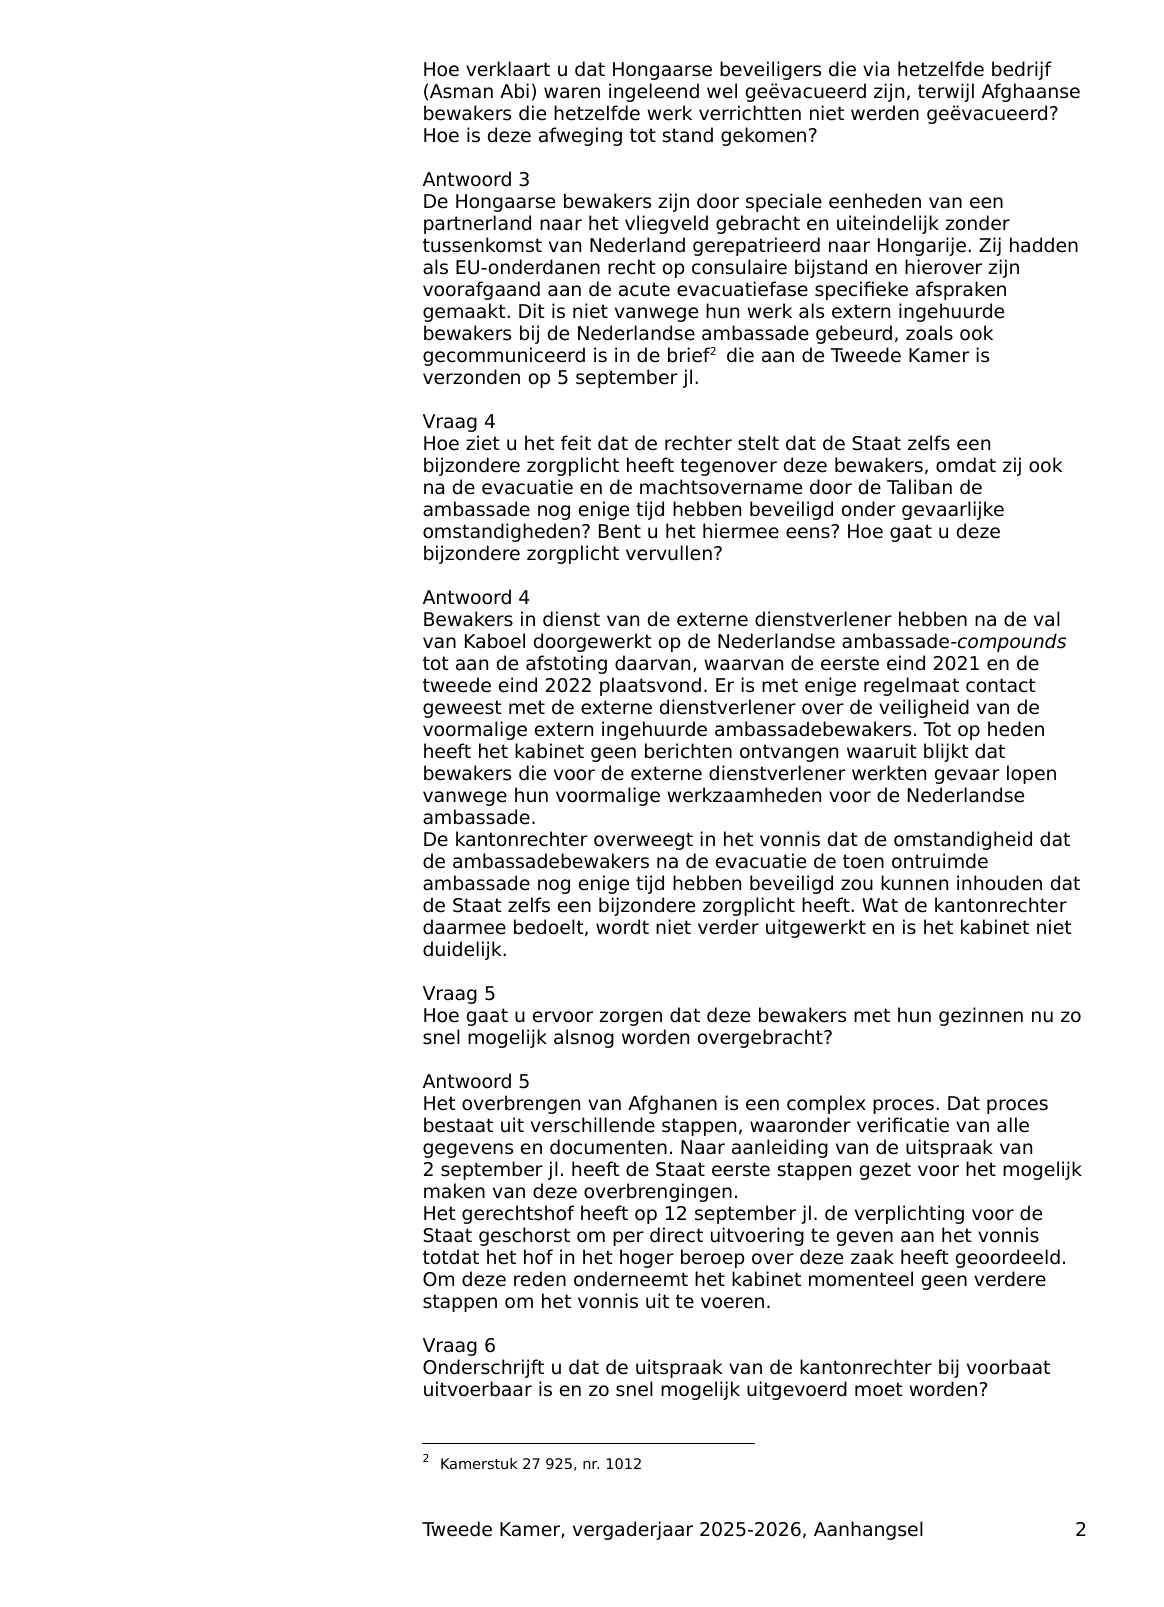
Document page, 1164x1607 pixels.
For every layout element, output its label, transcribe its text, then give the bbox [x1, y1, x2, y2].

text Hoe ziet u het feit dat de rechter stelt dat de Staat zelfs een bijzondere zorgplicht heeft tegenover deze bewakers, omdat zij ook na de evacuatie en de machtsovername door de Taliban de ambassade nog enige tijd hebben beveiligd onder gevaarlijke omstandigheden? Bent u het hiermee eens? Hoe gaat u deze bijzondere zorgplicht vervullen? [422, 433, 1087, 565]
text Antwoord 4 [422, 587, 1087, 609]
text Antwoord 3 [422, 169, 1087, 191]
text Onderschrijft u dat de uitspraak van de kantonrechter bij voorbaat uitvoerbaar is en zo snel mogelijk uitgevoerd moet worden? [422, 1357, 1087, 1401]
text Hoe verklaart u dat Hongaarse beveiligers die via hetzelfde bedrijf (Asman Abi) waren ingeleend wel geëvacueerd zijn, terwijl Afghaanse bewakers die hetzelfde werk verrichtten niet werden geëvacueerd? Hoe is deze afweging tot stand gekomen? [422, 59, 1087, 147]
text Antwoord 5 [422, 1071, 1087, 1093]
text Kamerstuk 27 925, nr. 1012 [422, 1452, 1087, 1474]
text Het overbrengen van Afghanen is een complex proces. Dat proces bestaat uit verschillende stappen, waaronder verificatie van alle gegevens en documenten. Naar aanleiding van de uitspraak van 2 september jl. heeft de Staat eerste stappen gezet voor het mogelijk maken van deze overbrengingen. [422, 1093, 1087, 1203]
text De Hongaarse bewakers zijn door speciale eenheden van een partnerland naar het vliegveld gebracht en uiteindelijk zonder tussenkomst van Nederland gerepatrieerd naar Hongarije. Zij hadden als EU-onderdanen recht op consulaire bijstand en hierover zijn voorafgaand aan de acute evacuatiefase specifieke afspraken gemaakt. Dit is niet vanwege hun werk als extern ingehuurde bewakers bij de Nederlandse ambassade gebeurd, zoals ook gecommuniceerd is in de brief die aan de Tweede Kamer is verzonden op 5 september jl. [422, 191, 1087, 389]
text Het gerechtshof heeft op 12 september jl. de verplichting voor de Staat geschorst om per direct uitvoering te geven aan het vonnis totdat het hof in het hoger beroep over deze zaak heeft geoordeeld. Om deze reden onderneemt het kabinet momenteel geen verdere stappen om het vonnis uit te voeren. [422, 1203, 1087, 1313]
text Vraag 4 [422, 411, 1087, 433]
text De kantonrechter overweegt in het vonnis dat de omstandigheid dat de ambassadebewakers na de evacuatie de toen ontruimde ambassade nog enige tijd hebben beveiligd zou kunnen inhouden dat de Staat zelfs een bijzondere zorgplicht heeft. Wat de kantonrechter daarmee bedoelt, wordt niet verder uitgewerkt en is het kabinet niet duidelijk. [422, 829, 1087, 961]
text Hoe gaat u ervoor zorgen dat deze bewakers met hun gezinnen nu zo snel mogelijk alsnog worden overgebracht? [422, 1005, 1087, 1049]
text Vraag 5 [422, 983, 1087, 1005]
text Vraag 6 [422, 1335, 1087, 1357]
text Bewakers in dienst van de externe dienstverlener hebben na de val van Kaboel doorgewerkt op de Nederlandse ambassade-compounds tot aan de afstoting daarvan, waarvan de eerste eind 2021 en de tweede eind 2022 plaatsvond. Er is met enige regelmaat contact geweest met de externe dienstverlener over de veiligheid van de voormalige extern ingehuurde ambassadebewakers. Tot op heden heeft het kabinet geen berichten ontvangen waaruit blijkt dat bewakers die voor de externe dienstverlener werkten gevaar lopen vanwege hun voormalige werkzaamheden voor de Nederlandse ambassade. [422, 609, 1087, 829]
